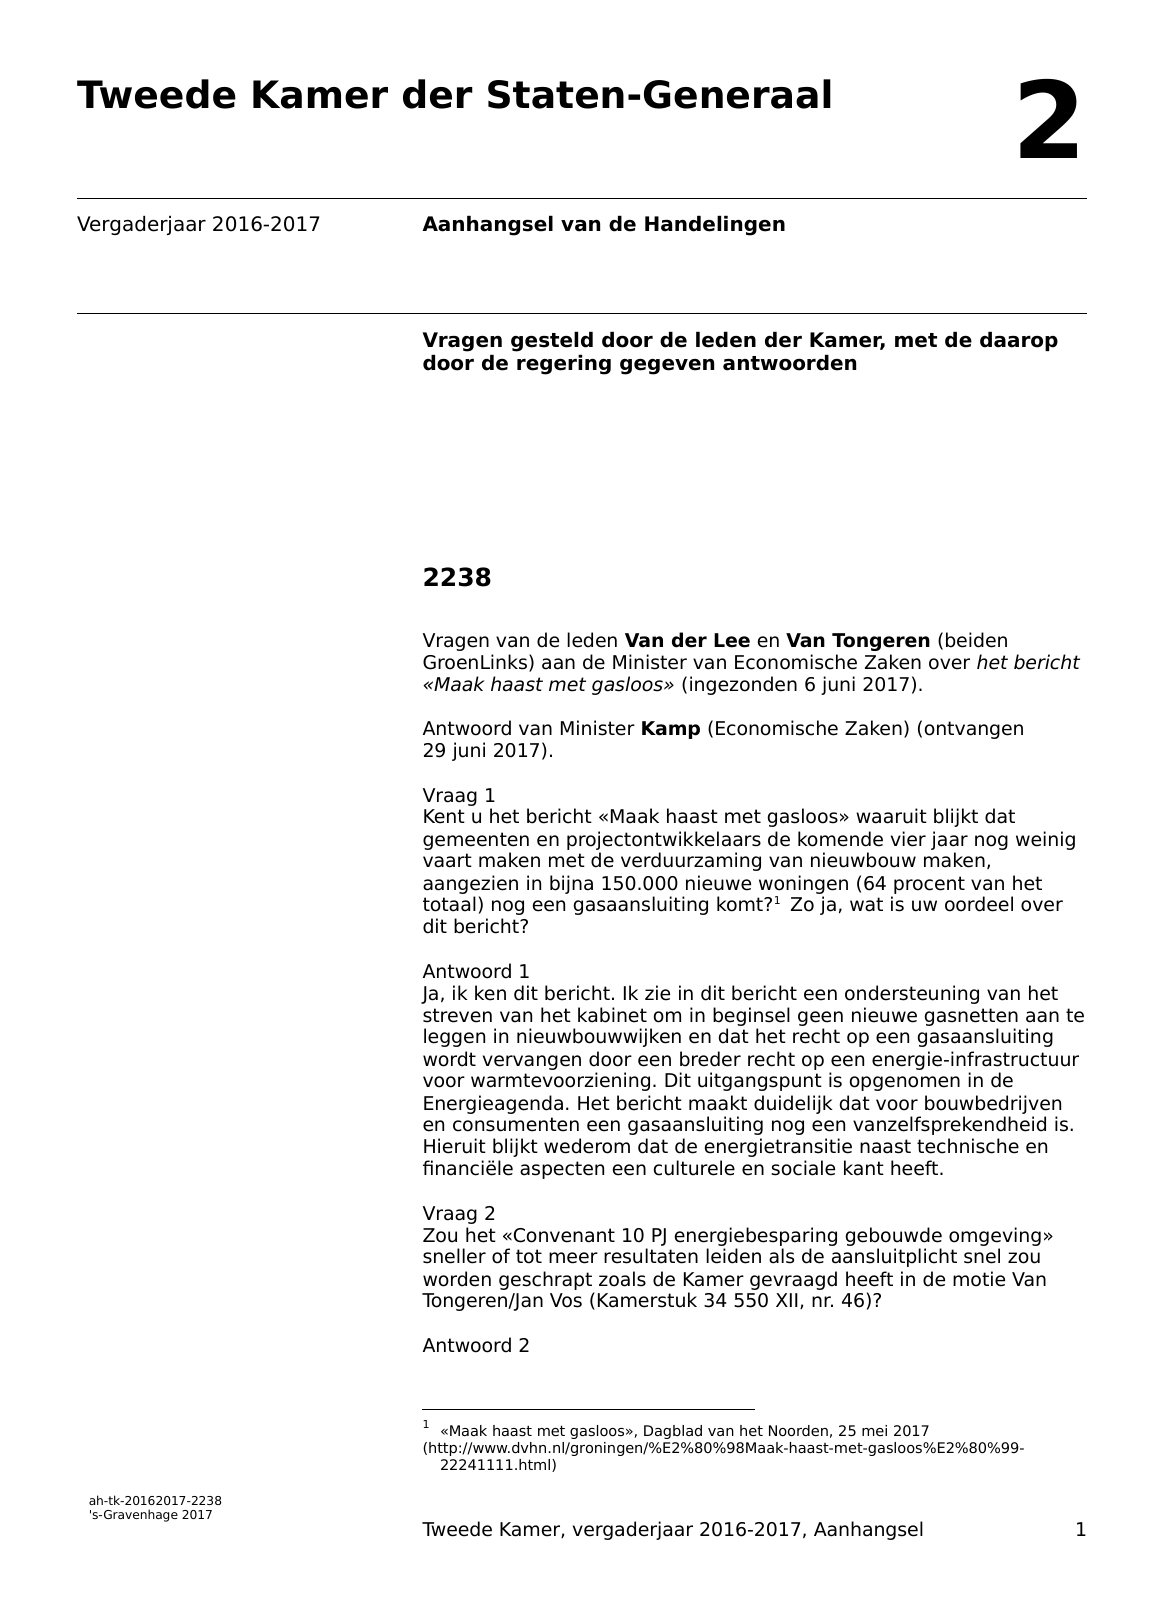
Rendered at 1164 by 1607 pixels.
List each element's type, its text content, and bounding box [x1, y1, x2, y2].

table_header Tweede Kamer der Staten-Generaal [77, 59, 886, 198]
text Vraag 1 [422, 784, 1087, 806]
table_cell [77, 314, 422, 375]
text Vragen van de leden Van der Lee en Van Tongeren (beiden GroenLinks) aan de Minister van Economische Zaken over het bericht «Maak haast met gasloos» (ingezonden 6 juni 2017). [422, 630, 1087, 696]
text Kent u het bericht «Maak haast met gasloos» waaruit blijkt dat gemeenten en projectontwikkelaars de komende vier jaar nog weinig vaart maken met de verduurzaming van nieuwbouw maken, aangezien in bijna 150.000 nieuwe woningen (64 procent van het totaal) nog een gasaansluiting komt? Zo ja, wat is uw oordeel over dit bericht? [422, 806, 1087, 938]
text Antwoord 2 [422, 1334, 1087, 1357]
text Ja, ik ken dit bericht. Ik zie in dit bericht een ondersteuning van het streven van het kabinet om in beginsel geen nieuwe gasnetten aan te leggen in nieuwbouwwijken en dat het recht op een gasaansluiting wordt vervangen door een breder recht op een energie-infrastructuur voor warmtevoorziening. Dit uitgangspunt is opgenomen in de Energieagenda. Het bericht maakt duidelijk dat voor bouwbedrijven en consumenten een gasaansluiting nog een vanzelfsprekendheid is. Hieruit blijkt wederom dat de energietransitie naast technische en financiële aspecten een culturele en sociale kant heeft. [422, 982, 1087, 1180]
table_cell Vragen gesteld door de leden der Kamer, met de daarop door de regering gegeven antwoorden [422, 314, 1087, 375]
text (http://www.dvhn.nl/groningen/%E2%80%98Maak-haast-met-gasloos%E2%80%99-22241111.html) [422, 1441, 1087, 1474]
text Antwoord van Minister Kamp (Economische Zaken) (ontvangen 29 juni 2017). [422, 718, 1087, 762]
text 2238 [422, 563, 1087, 592]
text Vraag 2 [422, 1202, 1087, 1224]
text «Maak haast met gasloos», Dagblad van het Noorden, 25 mei 2017 [422, 1418, 1087, 1441]
text 's-Gravenhage 2017 [88, 1508, 323, 1522]
table_cell Aanhangsel van de Handelingen [422, 199, 1087, 313]
table_header 2 [886, 59, 1087, 198]
text Antwoord 1 [422, 961, 1087, 982]
text ah-tk-20162017-2238 [88, 1494, 323, 1508]
text Zou het «Convenant 10 PJ energiebesparing gebouwde omgeving» sneller of tot meer resultaten leiden als de aansluitplicht snel zou worden geschrapt zoals de Kamer gevraagd heeft in de motie Van Tongeren/Jan Vos (Kamerstuk 34 550 XII, nr. 46)? [422, 1224, 1087, 1312]
table_cell Vergaderjaar 2016-2017 [77, 199, 422, 313]
